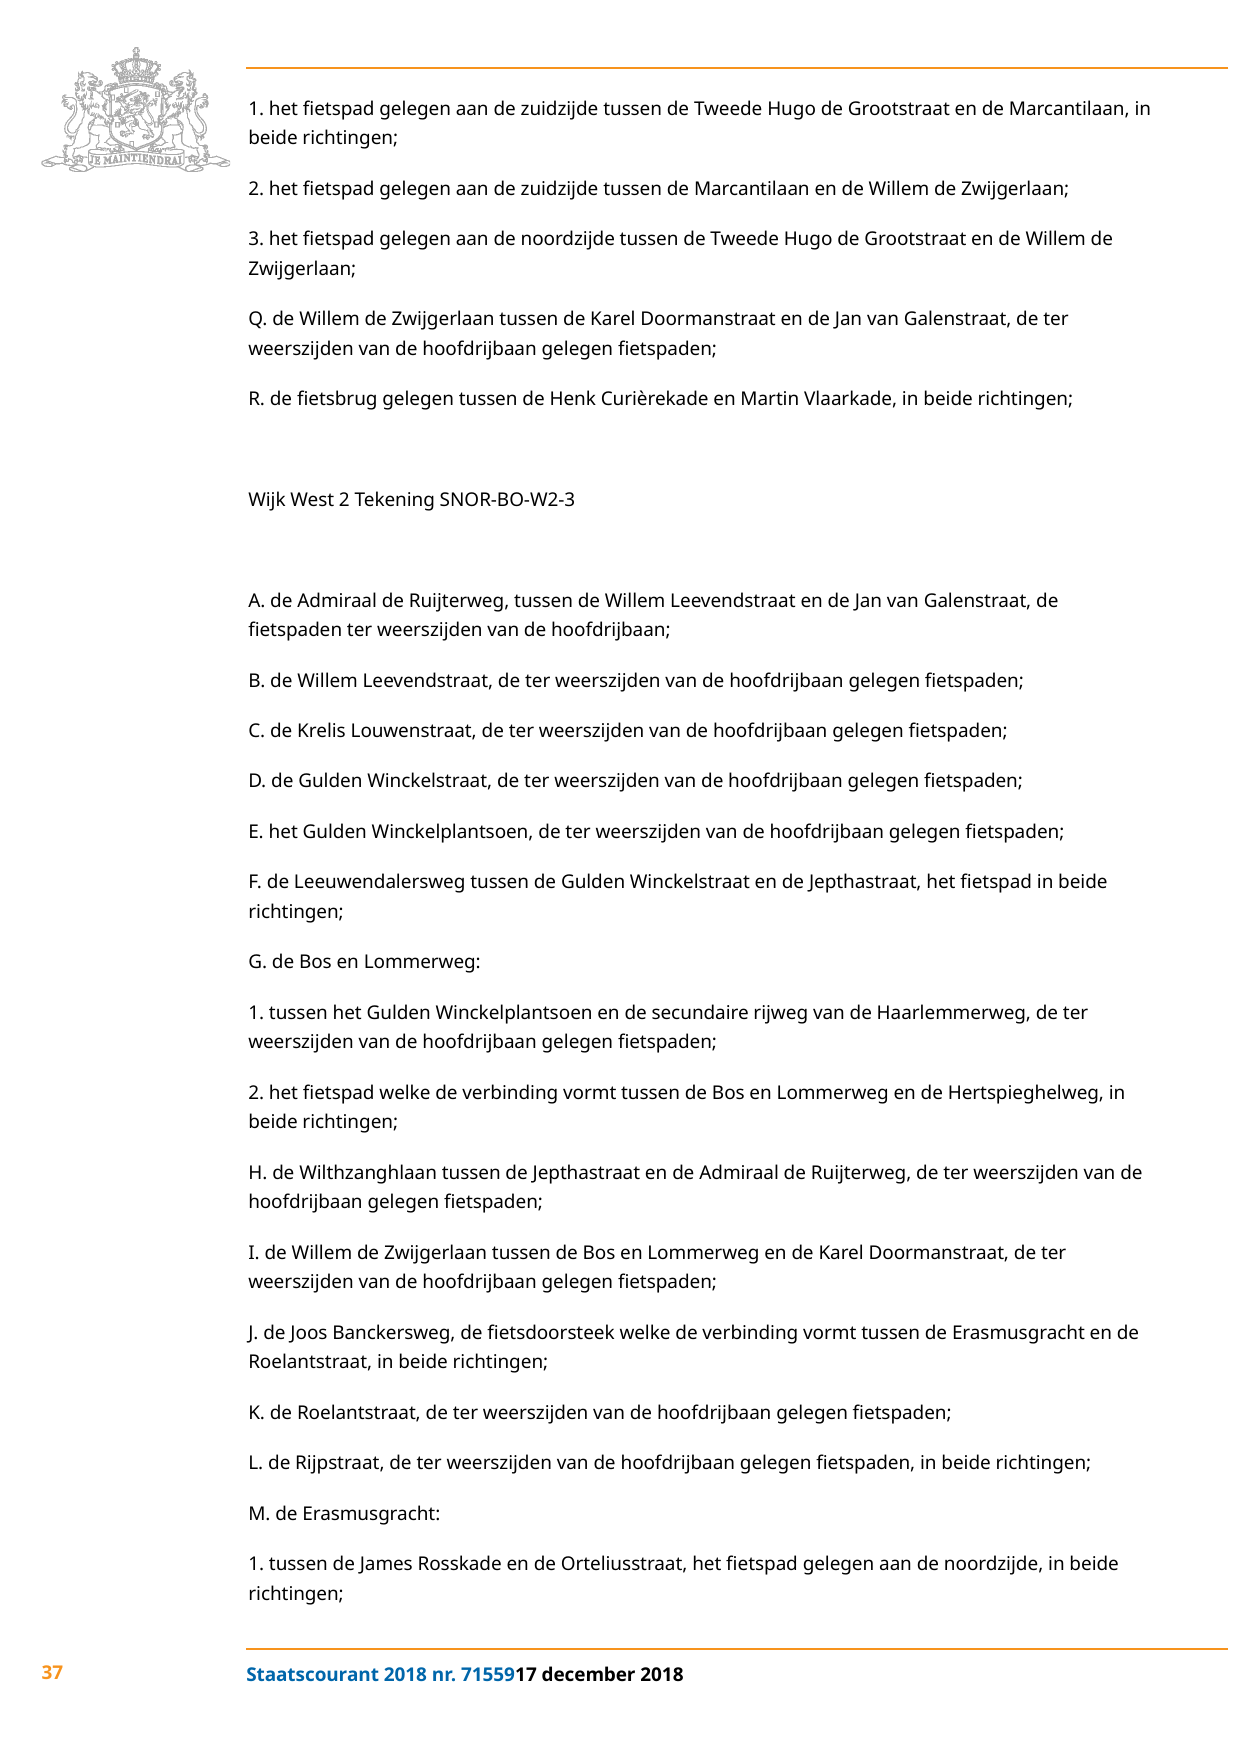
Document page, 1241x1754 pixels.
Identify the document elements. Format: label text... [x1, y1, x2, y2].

text 3. het fietspad gelegen aan de noordzijde tussen de Tweede Hugo de Grootstraat en de Willem de Zwijgerlaan; [248, 225, 1152, 281]
text A. de Admiraal de Ruijterweg, tussen de Willem Leevendstraat en de Jan van Galenstraat, de fietspaden ter weerszijden van de hoofdrijbaan; [248, 587, 1152, 642]
text I. de Willem de Zwijgerlaan tussen de Bos en Lommerweg en de Karel Doormanstraat, de ter weerszijden van de hoofdrijbaan gelegen fietspaden; [248, 1239, 1152, 1294]
picture [41, 47, 231, 172]
text F. de Leeuwendalersweg tussen de Gulden Winckelstraat en de Jepthastraat, het fietspad in beide richtingen; [248, 868, 1152, 924]
text G. de Bos en Lommerweg: [248, 948, 1152, 974]
text L. de Rijpstraat, de ter weerszijden van de hoofdrijbaan gelegen fietspaden, in beide richtingen; [248, 1449, 1152, 1475]
text E. het Gulden Winckelplantsoen, de ter weerszijden van de hoofdrijbaan gelegen fietspaden; [248, 818, 1152, 844]
text K. de Roelantstraat, de ter weerszijden van de hoofdrijbaan gelegen fietspaden; [248, 1399, 1152, 1425]
text Q. de Willem de Zwijgerlaan tussen de Karel Doormanstraat en de Jan van Galenstraat, de ter weerszijden van de hoofdrijbaan gelegen fietspaden; [248, 305, 1152, 361]
text H. de Wilthzanghlaan tussen de Jepthastraat en de Admiraal de Ruijterweg, de ter weerszijden van de hoofdrijbaan gelegen fietspaden; [248, 1159, 1152, 1214]
text D. de Gulden Winckelstraat, de ter weerszijden van de hoofdrijbaan gelegen fietspaden; [248, 768, 1152, 793]
text R. de fietsbrug gelegen tussen de Henk Curièrekade en Martin Vlaarkade, in beide richtingen; [248, 385, 1152, 411]
text M. de Erasmusgracht: [248, 1500, 1152, 1526]
text 2. het fietspad gelegen aan de zuidzijde tussen de Marcantilaan en de Willem de Zwijgerlaan; [248, 175, 1152, 201]
text 1. het fietspad gelegen aan de zuidzijde tussen de Tweede Hugo de Grootstraat en de Marcantilaan, in beide richtingen; [248, 95, 1152, 150]
text C. de Krelis Louwenstraat, de ter weerszijden van de hoofdrijbaan gelegen fietspaden; [248, 717, 1152, 743]
text 1. tussen het Gulden Winckelplantsoen en de secundaire rijweg van de Haarlemmerweg, de ter weerszijden van de hoofdrijbaan gelegen fietspaden; [248, 999, 1152, 1054]
text B. de Willem Leevendstraat, de ter weerszijden van de hoofdrijbaan gelegen fietspaden; [248, 667, 1152, 693]
text 2. het fietspad welke de verbinding vormt tussen de Bos en Lommerweg en de Hertspieghelweg, in beide richtingen; [248, 1079, 1152, 1134]
text J. de Joos Banckersweg, de fietsdoorsteek welke de verbinding vormt tussen de Erasmusgracht en de Roelantstraat, in beide richtingen; [248, 1319, 1152, 1374]
text 1. tussen de James Rosskade en de Orteliusstraat, het fietspad gelegen aan de noordzijde, in beide richtingen; [248, 1550, 1152, 1606]
text Wijk West 2 Tekening SNOR-BO-W2-3 [248, 486, 1152, 512]
